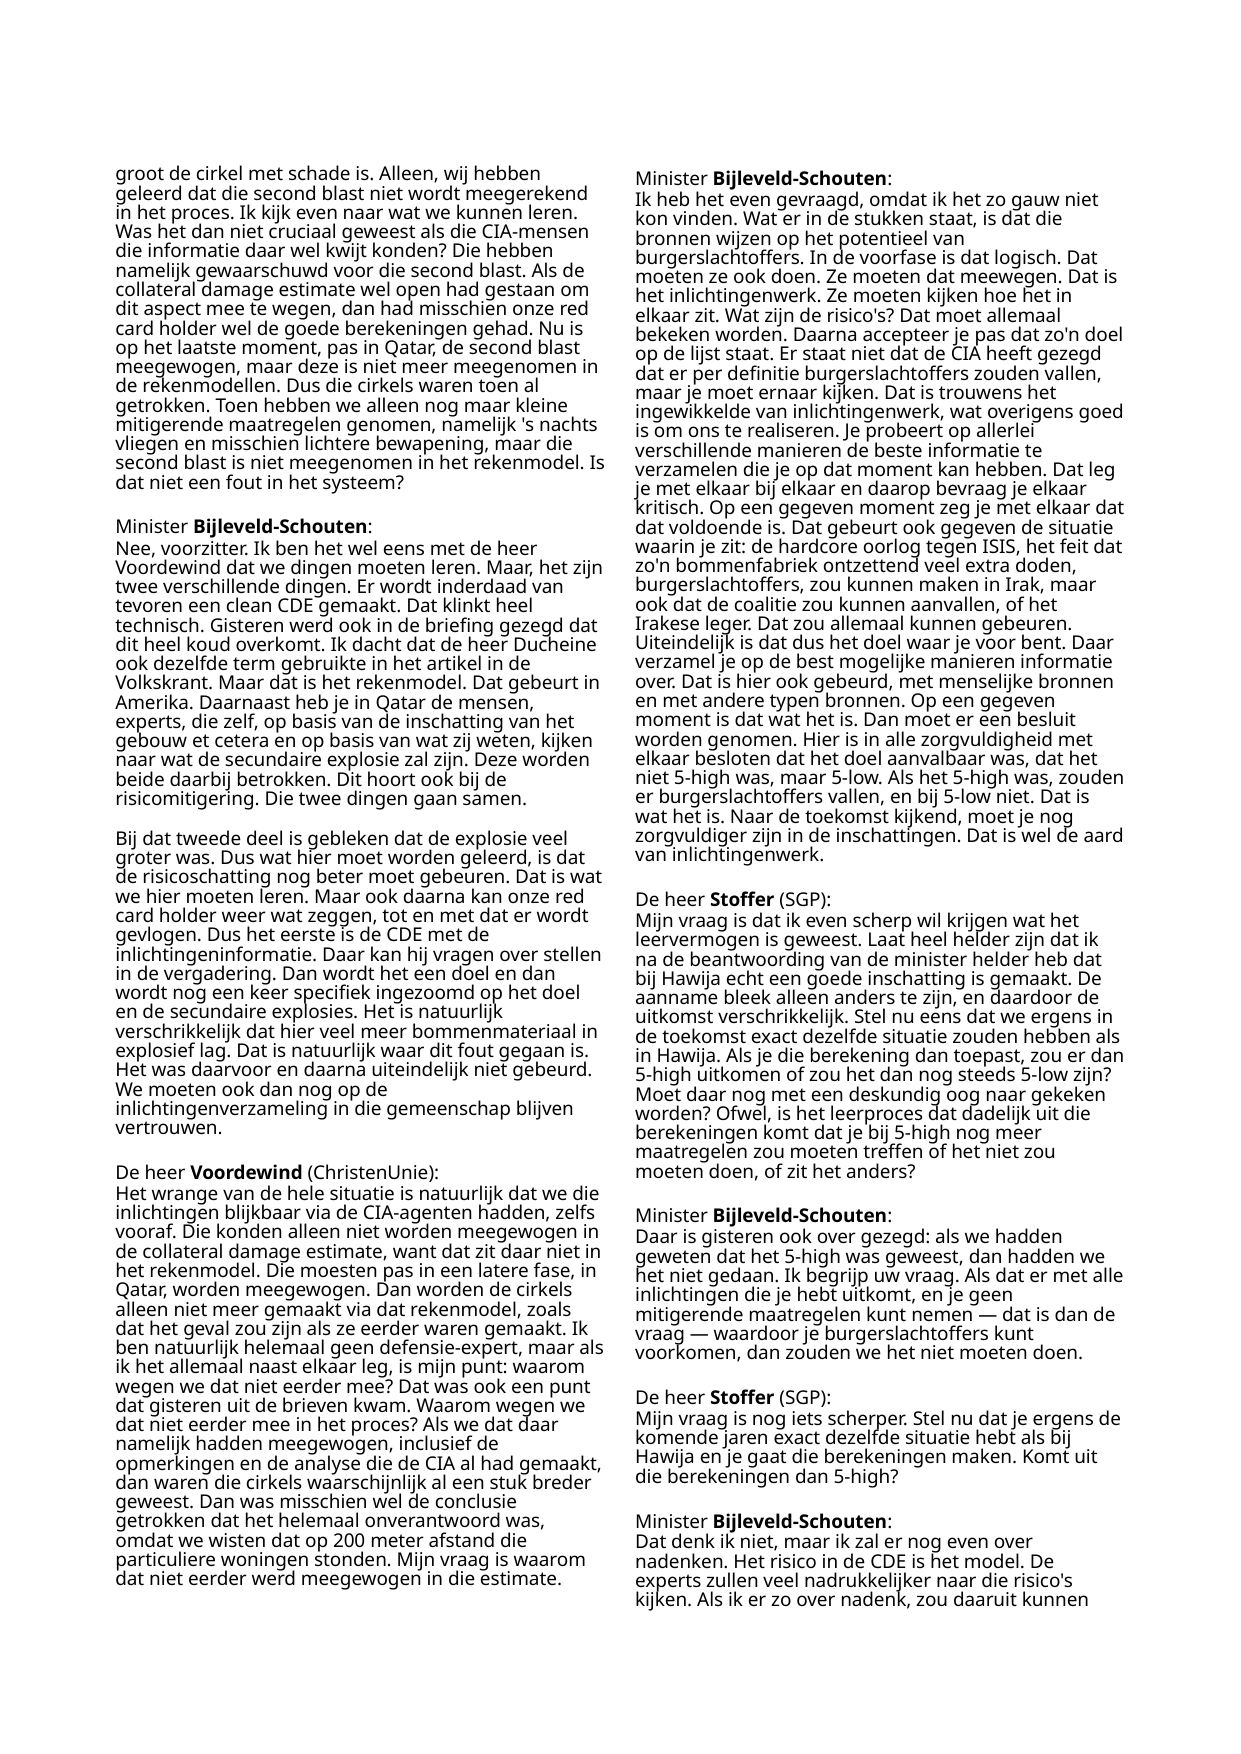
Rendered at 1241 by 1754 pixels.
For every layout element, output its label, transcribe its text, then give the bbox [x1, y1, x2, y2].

text groot de cirkel met schade is. Alleen, wij hebben geleerd dat die second blast niet wordt meegerekend in het proces. Ik kijk even naar wat we kunnen leren. Was het dan niet cruciaal geweest als die CIA-mensen die informatie daar wel kwijt konden? Die hebben namelijk gewaarschuwd voor die second blast. Als de collateral damage estimate wel open had gestaan om dit aspect mee te wegen, dan had misschien onze red card holder wel de goede berekeningen gehad. Nu is op het laatste moment, pas in Qatar, de second blast meegewogen, maar deze is niet meer meegenomen in de rekenmodellen. Dus die cirkels waren toen al getrokken. Toen hebben we alleen nog maar kleine mitigerende maatregelen genomen, namelijk 's nachts vliegen en misschien lichtere bewapening, maar die second blast is niet meegenomen in het rekenmodel. Is dat niet een fout in het systeem? [115, 165, 605, 493]
text Mijn vraag is dat ik even scherp wil krijgen wat het leervermogen is geweest. Laat heel helder zijn dat ik na de beantwoording van de minister helder heb dat bij Hawija echt een goede inschatting is gemaakt. De aanname bleek alleen anders te zijn, en daardoor de uitkomst verschrikkelijk. Stel nu eens dat we ergens in de toekomst exact dezelfde situatie zouden hebben als in Hawija. Als je die berekening dan toepast, zou er dan 5-high uitkomen of zou het dan nog steeds 5-low zijn? Moet daar nog met een deskundig oog naar gekeken worden? Ofwel, is het leerproces dat dadelijk uit die berekeningen komt dat je bij 5-high nog meer maatregelen zou moeten treffen of het niet zou moeten doen, of zit het anders? [635, 912, 1125, 1182]
text De heer Stoffer (SGP): [635, 886, 1125, 912]
text Mijn vraag is nog iets scherper. Stel nu dat je ergens de komende jaren exact dezelfde situatie hebt als bij Hawija en je gaat die berekeningen maken. Komt uit die berekeningen dan 5-high? [635, 1410, 1125, 1487]
text Minister Bijleveld-Schouten: [635, 165, 1125, 191]
text Dat denk ik niet, maar ik zal er nog even over nadenken. Het risico in de CDE is het model. De experts zullen veel nadrukkelijker naar die risico's kijken. Als ik er zo over nadenk, zou daaruit kunnen [635, 1533, 1125, 1611]
text Bij dat tweede deel is gebleken dat de explosie veel groter was. Dus wat hier moet worden geleerd, is dat de risicoschatting nog beter moet gebeuren. Dat is wat we hier moeten leren. Maar ook daarna kan onze red card holder weer wat zeggen, tot en met dat er wordt gevlogen. Dus het eerste is de CDE met de inlichtingeninformatie. Daar kan hij vragen over stellen in de vergadering. Dan wordt het een doel en dan wordt nog een keer specifiek ingezoomd op het doel en de secundaire explosies. Het is natuurlijk verschrikkelijk dat hier veel meer bommenmateriaal in explosief lag. Dat is natuurlijk waar dit fout gegaan is. Het was daarvoor en daarna uiteindelijk niet gebeurd. We moeten ook dan nog op de inlichtingenverzameling in die gemeenschap blijven vertrouwen. [115, 830, 605, 1138]
text Daar is gisteren ook over gezegd: als we hadden geweten dat het 5-high was geweest, dan hadden we het niet gedaan. Ik begrijp uw vraag. Als dat er met alle inlichtingen die je hebt uitkomt, en je geen mitigerende maatregelen kunt nemen — dat is dan de vraag — waardoor je burgerslachtoffers kunt voorkomen, dan zouden we het niet moeten doen. [635, 1228, 1125, 1363]
text De heer Voordewind (ChristenUnie): [115, 1159, 605, 1185]
text Minister Bijleveld-Schouten: [115, 514, 605, 539]
text Minister Bijleveld-Schouten: [635, 1203, 1125, 1228]
text Het wrange van de hele situatie is natuurlijk dat we die inlichtingen blijkbaar via de CIA-agenten hadden, zelfs vooraf. Die konden alleen niet worden meegewogen in de collateral damage estimate, want dat zit daar niet in het rekenmodel. Die moesten pas in een latere fase, in Qatar, worden meegewogen. Dan worden de cirkels alleen niet meer gemaakt via dat rekenmodel, zoals dat het geval zou zijn als ze eerder waren gemaakt. Ik ben natuurlijk helemaal geen defensie-expert, maar als ik het allemaal naast elkaar leg, is mijn punt: waarom wegen we dat niet eerder mee? Dat was ook een punt dat gisteren uit de brieven kwam. Waarom wegen we dat niet eerder mee in het proces? Als we dat daar namelijk hadden meegewogen, inclusief de opmerkingen en de analyse die de CIA al had gemaakt, dan waren die cirkels waarschijnlijk al een stuk breder geweest. Dan was misschien wel de conclusie getrokken dat het helemaal onverantwoord was, omdat we wisten dat op 200 meter afstand die particuliere woningen stonden. Mijn vraag is waarom dat niet eerder werd meegewogen in die estimate. [115, 1185, 605, 1589]
text Nee, voorzitter. Ik ben het wel eens met de heer Voordewind dat we dingen moeten leren. Maar, het zijn twee verschillende dingen. Er wordt inderdaad van tevoren een clean CDE gemaakt. Dat klinkt heel technisch. Gisteren werd ook in de briefing gezegd dat dit heel koud overkomt. Ik dacht dat de heer Ducheine ook dezelfde term gebruikte in het artikel in de Volkskrant. Maar dat is het rekenmodel. Dat gebeurt in Amerika. Daarnaast heb je in Qatar de mensen, experts, die zelf, op basis van de inschatting van het gebouw et cetera en op basis van wat zij weten, kijken naar wat de secundaire explosie zal zijn. Deze worden beide daarbij betrokken. Dit hoort ook bij de risicomitigering. Die twee dingen gaan samen. [115, 539, 605, 809]
text Minister Bijleveld-Schouten: [635, 1508, 1125, 1533]
text Ik heb het even gevraagd, omdat ik het zo gauw niet kon vinden. Wat er in de stukken staat, is dat die bronnen wijzen op het potentieel van burgerslachtoffers. In de voorfase is dat logisch. Dat moeten ze ook doen. Ze moeten dat meewegen. Dat is het inlichtingenwerk. Ze moeten kijken hoe het in elkaar zit. Wat zijn de risico's? Dat moet allemaal bekeken worden. Daarna accepteer je pas dat zo'n doel op de lijst staat. Er staat niet dat de CIA heeft gezegd dat er per definitie burgerslachtoffers zouden vallen, maar je moet ernaar kijken. Dat is trouwens het ingewikkelde van inlichtingenwerk, wat overigens goed is om ons te realiseren. Je probeert op allerlei verschillende manieren de beste informatie te verzamelen die je op dat moment kan hebben. Dat leg je met elkaar bij elkaar en daarop bevraag je elkaar kritisch. Op een gegeven moment zeg je met elkaar dat dat voldoende is. Dat gebeurt ook gegeven de situatie waarin je zit: de hardcore oorlog tegen ISIS, het feit dat zo'n bommenfabriek ontzettend veel extra doden, burgerslachtoffers, zou kunnen maken in Irak, maar ook dat de coalitie zou kunnen aanvallen, of het Irakese leger. Dat zou allemaal kunnen gebeuren. Uiteindelijk is dat dus het doel waar je voor bent. Daar verzamel je op de best mogelijke manieren informatie over. Dat is hier ook gebeurd, met menselijke bronnen en met andere typen bronnen. Op een gegeven moment is dat wat het is. Dan moet er een besluit worden genomen. Hier is in alle zorgvuldigheid met elkaar besloten dat het doel aanvalbaar was, dat het niet 5-high was, maar 5-low. Als het 5-high was, zouden er burgerslachtoffers vallen, en bij 5-low niet. Dat is wat het is. Naar de toekomst kijkend, moet je nog zorgvuldiger zijn in de inschattingen. Dat is wel de aard van inlichtingenwerk. [635, 191, 1125, 866]
text De heer Stoffer (SGP): [635, 1384, 1125, 1410]
